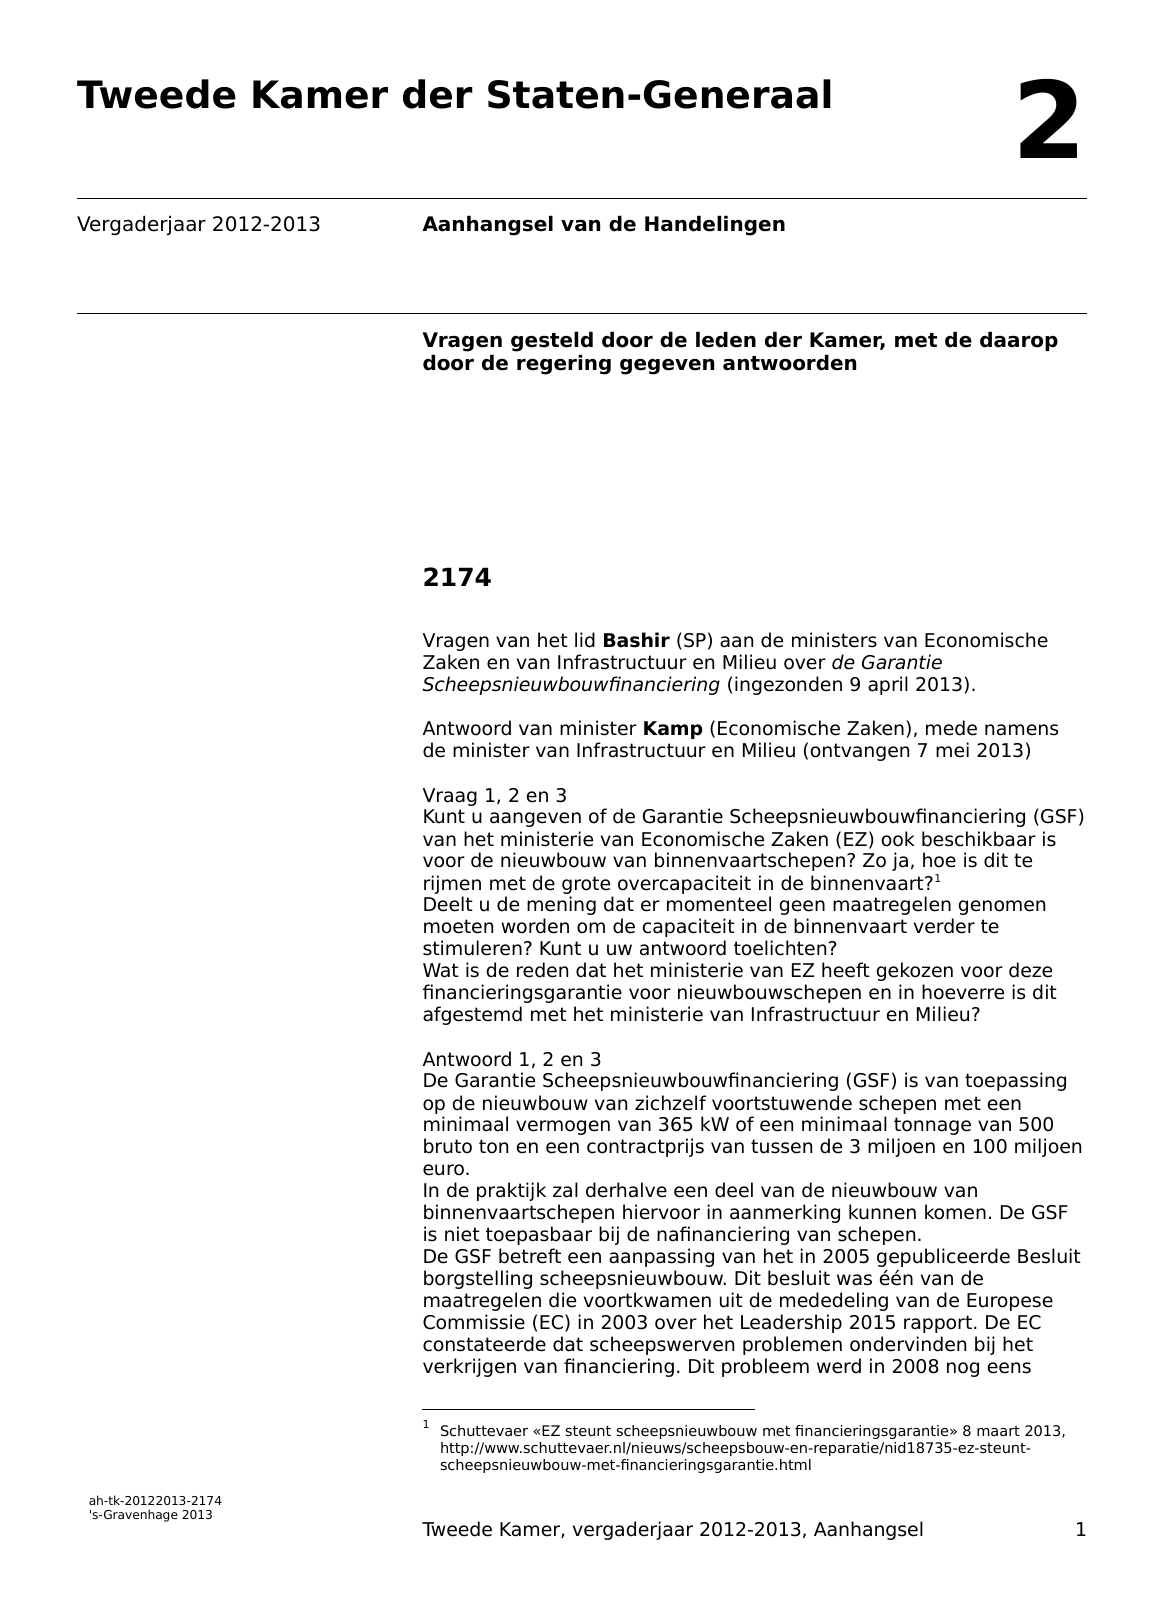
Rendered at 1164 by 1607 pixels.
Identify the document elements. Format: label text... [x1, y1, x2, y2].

text De GSF betreft een aanpassing van het in 2005 gepubliceerde Besluit borgstelling scheepsnieuwbouw. Dit besluit was één van de maatregelen die voortkwamen uit de mededeling van de Europese Commissie (EC) in 2003 over het Leadership 2015 rapport. De EC constateerde dat scheepswerven problemen ondervinden bij het verkrijgen van financiering. Dit probleem werd in 2008 nog eens [422, 1246, 1087, 1378]
table_cell Vragen gesteld door de leden der Kamer, met de daarop door de regering gegeven antwoorden [422, 314, 1087, 375]
table_cell Aanhangsel van de Handelingen [422, 199, 1087, 313]
table_header Tweede Kamer der Staten-Generaal [77, 59, 886, 198]
table_header 2 [886, 59, 1087, 198]
table_cell Vergaderjaar 2012-2013 [77, 199, 422, 313]
text Kunt u aangeven of de Garantie Scheepsnieuwbouwfinanciering (GSF) van het ministerie van Economische Zaken (EZ) ook beschikbaar is voor de nieuwbouw van binnenvaartschepen? Zo ja, hoe is dit te rijmen met de grote overcapaciteit in de binnenvaart? [422, 806, 1087, 894]
text Vraag 1, 2 en 3 [422, 784, 1087, 806]
text In de praktijk zal derhalve een deel van de nieuwbouw van binnenvaartschepen hiervoor in aanmerking kunnen komen. De GSF is niet toepasbaar bij de nafinanciering van schepen. [422, 1180, 1087, 1246]
text Vragen van het lid Bashir (SP) aan de ministers van Economische Zaken en van Infrastructuur en Milieu over de Garantie Scheepsnieuwbouwfinanciering (ingezonden 9 april 2013). [422, 630, 1087, 696]
text Antwoord 1, 2 en 3 [422, 1048, 1087, 1070]
text Wat is de reden dat het ministerie van EZ heeft gekozen voor deze financieringsgarantie voor nieuwbouwschepen en in hoeverre is dit afgestemd met het ministerie van Infrastructuur en Milieu? [422, 960, 1087, 1026]
table_cell [77, 314, 422, 375]
text ah-tk-20122013-2174 [88, 1494, 323, 1508]
text Deelt u de mening dat er momenteel geen maatregelen genomen moeten worden om de capaciteit in de binnenvaart verder te stimuleren? Kunt u uw antwoord toelichten? [422, 894, 1087, 960]
text 2174 [422, 563, 1087, 592]
text Schuttevaer «EZ steunt scheepsnieuwbouw met financieringsgarantie» 8 maart 2013, http://www.schuttevaer.nl/nieuws/scheepsbouw-en-reparatie/nid18735-ez-steunt-scheepsnieuwbouw-met-financieringsgarantie.html [422, 1418, 1087, 1474]
text De Garantie Scheepsnieuwbouwfinanciering (GSF) is van toepassing op de nieuwbouw van zichzelf voortstuwende schepen met een minimaal vermogen van 365 kW of een minimaal tonnage van 500 bruto ton en een contractprijs van tussen de 3 miljoen en 100 miljoen euro. [422, 1070, 1087, 1180]
text Antwoord van minister Kamp (Economische Zaken), mede namens de minister van Infrastructuur en Milieu (ontvangen 7 mei 2013) [422, 718, 1087, 762]
text 's-Gravenhage 2013 [88, 1508, 323, 1522]
